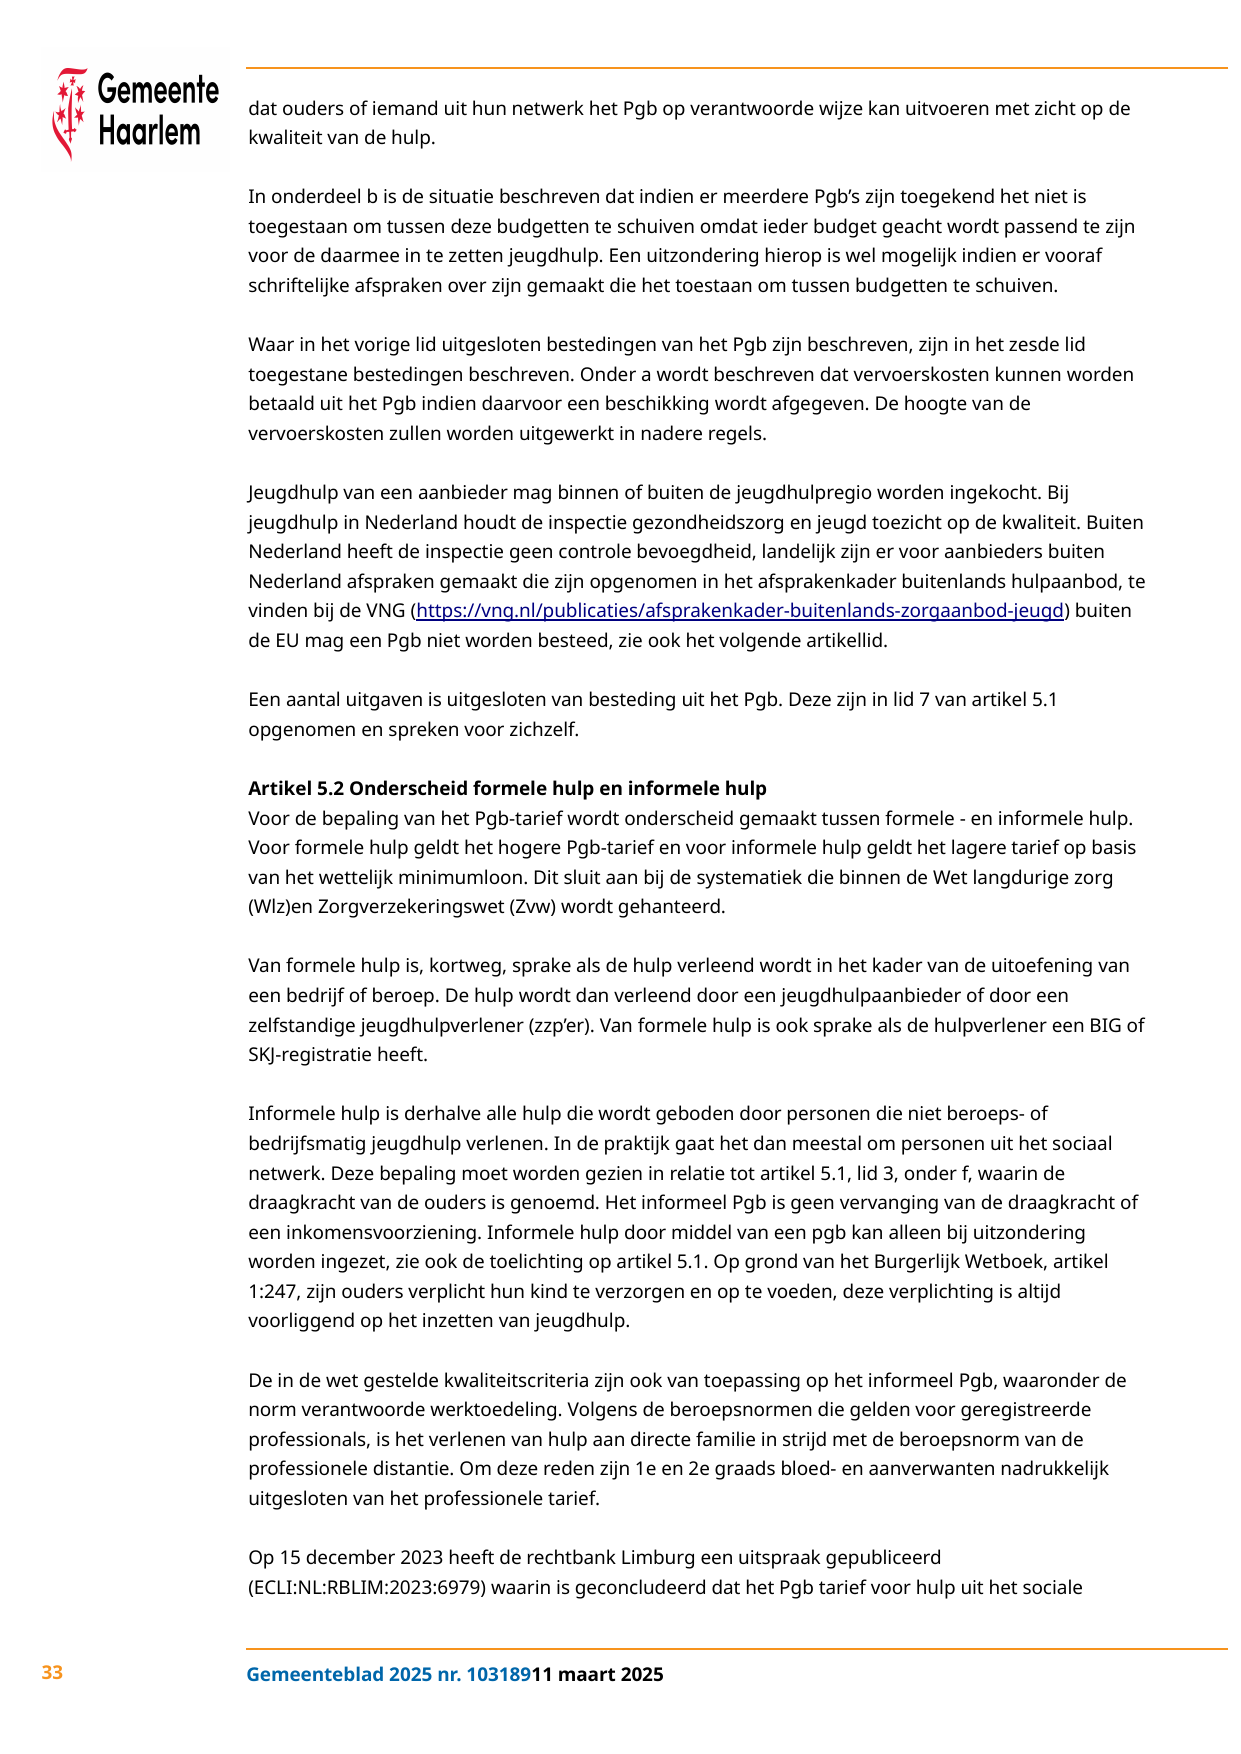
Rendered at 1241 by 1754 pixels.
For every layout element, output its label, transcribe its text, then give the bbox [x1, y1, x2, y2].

picture [41, 47, 231, 172]
text Waar in het vorige lid uitgesloten bestedingen van het Pgb zijn beschreven, zijn in het zesde lid toegestane bestedingen beschreven. Onder a wordt beschreven dat vervoerskosten kunnen worden betaald uit het Pgb indien daarvoor een beschikking wordt afgegeven. De hoogte van de vervoerskosten zullen worden uitgewerkt in nadere regels. [248, 331, 1152, 446]
text In onderdeel b is de situatie beschreven dat indien er meerdere Pgb’s zijn toegekend het niet is toegestaan om tussen deze budgetten te schuiven omdat ieder budget geacht wordt passend te zijn voor de daarmee in te zetten jeugdhulp. Een uitzondering hierop is wel mogelijk indien er vooraf schriftelijke afspraken over zijn gemaakt die het toestaan om tussen budgetten te schuiven. [248, 183, 1152, 298]
text De in de wet gestelde kwaliteitscriteria zijn ook van toepassing op het informeel Pgb, waaronder de norm verantwoorde werktoedeling. Volgens de beroepsnormen die gelden voor geregistreerde professionals, is het verlenen van hulp aan directe familie in strijd met de beroepsnorm van de professionele distantie. Om deze reden zijn 1e en 2e graads bloed- en aanverwanten nadrukkelijk uitgesloten van het professionele tarief. [248, 1367, 1152, 1511]
text Jeugdhulp van een aanbieder mag binnen of buiten de jeugdhulpregio worden ingekocht. Bij jeugdhulp in Nederland houdt de inspectie gezondheidszorg en jeugd toezicht op de kwaliteit. Buiten Nederland heeft de inspectie geen controle bevoegdheid, landelijk zijn er voor aanbieders buiten Nederland afspraken gemaakt die zijn opgenomen in het afsprakenkader buitenlands hulpaanbod, te vinden bij de VNG (https://vng.nl/publicaties/afsprakenkader-buitenlands-zorgaanbod-jeugd) buiten de EU mag een Pgb niet worden besteed, zie ook het volgende artikellid. [248, 479, 1152, 653]
text Voor de bepaling van het Pgb-tarief wordt onderscheid gemaakt tussen formele - en informele hulp. Voor formele hulp geldt het hogere Pgb-tarief en voor informele hulp geldt het lagere tarief op basis van het wettelijk minimumloon. Dit sluit aan bij de systematiek die binnen de Wet langdurige zorg (Wlz)en Zorgverzekeringswet (Zvw) wordt gehanteerd. [248, 805, 1152, 919]
text Van formele hulp is, kortweg, sprake als de hulp verleend wordt in het kader van de uitoefening van een bedrijf of beroep. De hulp wordt dan verleend door een jeugdhulpaanbieder of door een zelfstandige jeugdhulpverlener (zzp’er). Van formele hulp is ook sprake als de hulpverlener een BIG of SKJ-registratie heeft. [248, 953, 1152, 1067]
text dat ouders of iemand uit hun netwerk het Pgb op verantwoorde wijze kan uitvoeren met zicht op de kwaliteit van de hulp. [248, 95, 1152, 150]
text Artikel 5.2 Onderscheid formele hulp en informele hulp [248, 775, 1152, 801]
text Op 15 december 2023 heeft de rechtbank Limburg een uitspraak gepubliceerd (ECLI:NL:RBLIM:2023:6979) waarin is geconcludeerd dat het Pgb tarief voor hulp uit het sociale [248, 1544, 1152, 1600]
text Informele hulp is derhalve alle hulp die wordt geboden door personen die niet beroeps- of bedrijfsmatig jeugdhulp verlenen. In de praktijk gaat het dan meestal om personen uit het sociaal netwerk. Deze bepaling moet worden gezien in relatie tot artikel 5.1, lid 3, onder f, waarin de draagkracht van de ouders is genoemd. Het informeel Pgb is geen vervanging van de draagkracht of een inkomensvoorziening. Informele hulp door middel van een pgb kan alleen bij uitzondering worden ingezet, zie ook de toelichting op artikel 5.1. Op grond van het Burgerlijk Wetboek, artikel 1:247, zijn ouders verplicht hun kind te verzorgen en op te voeden, deze verplichting is altijd voorliggend op het inzetten van jeugdhulp. [248, 1101, 1152, 1333]
text Een aantal uitgaven is uitgesloten van besteding uit het Pgb. Deze zijn in lid 7 van artikel 5.1 opgenomen en spreken voor zichzelf. [248, 686, 1152, 742]
